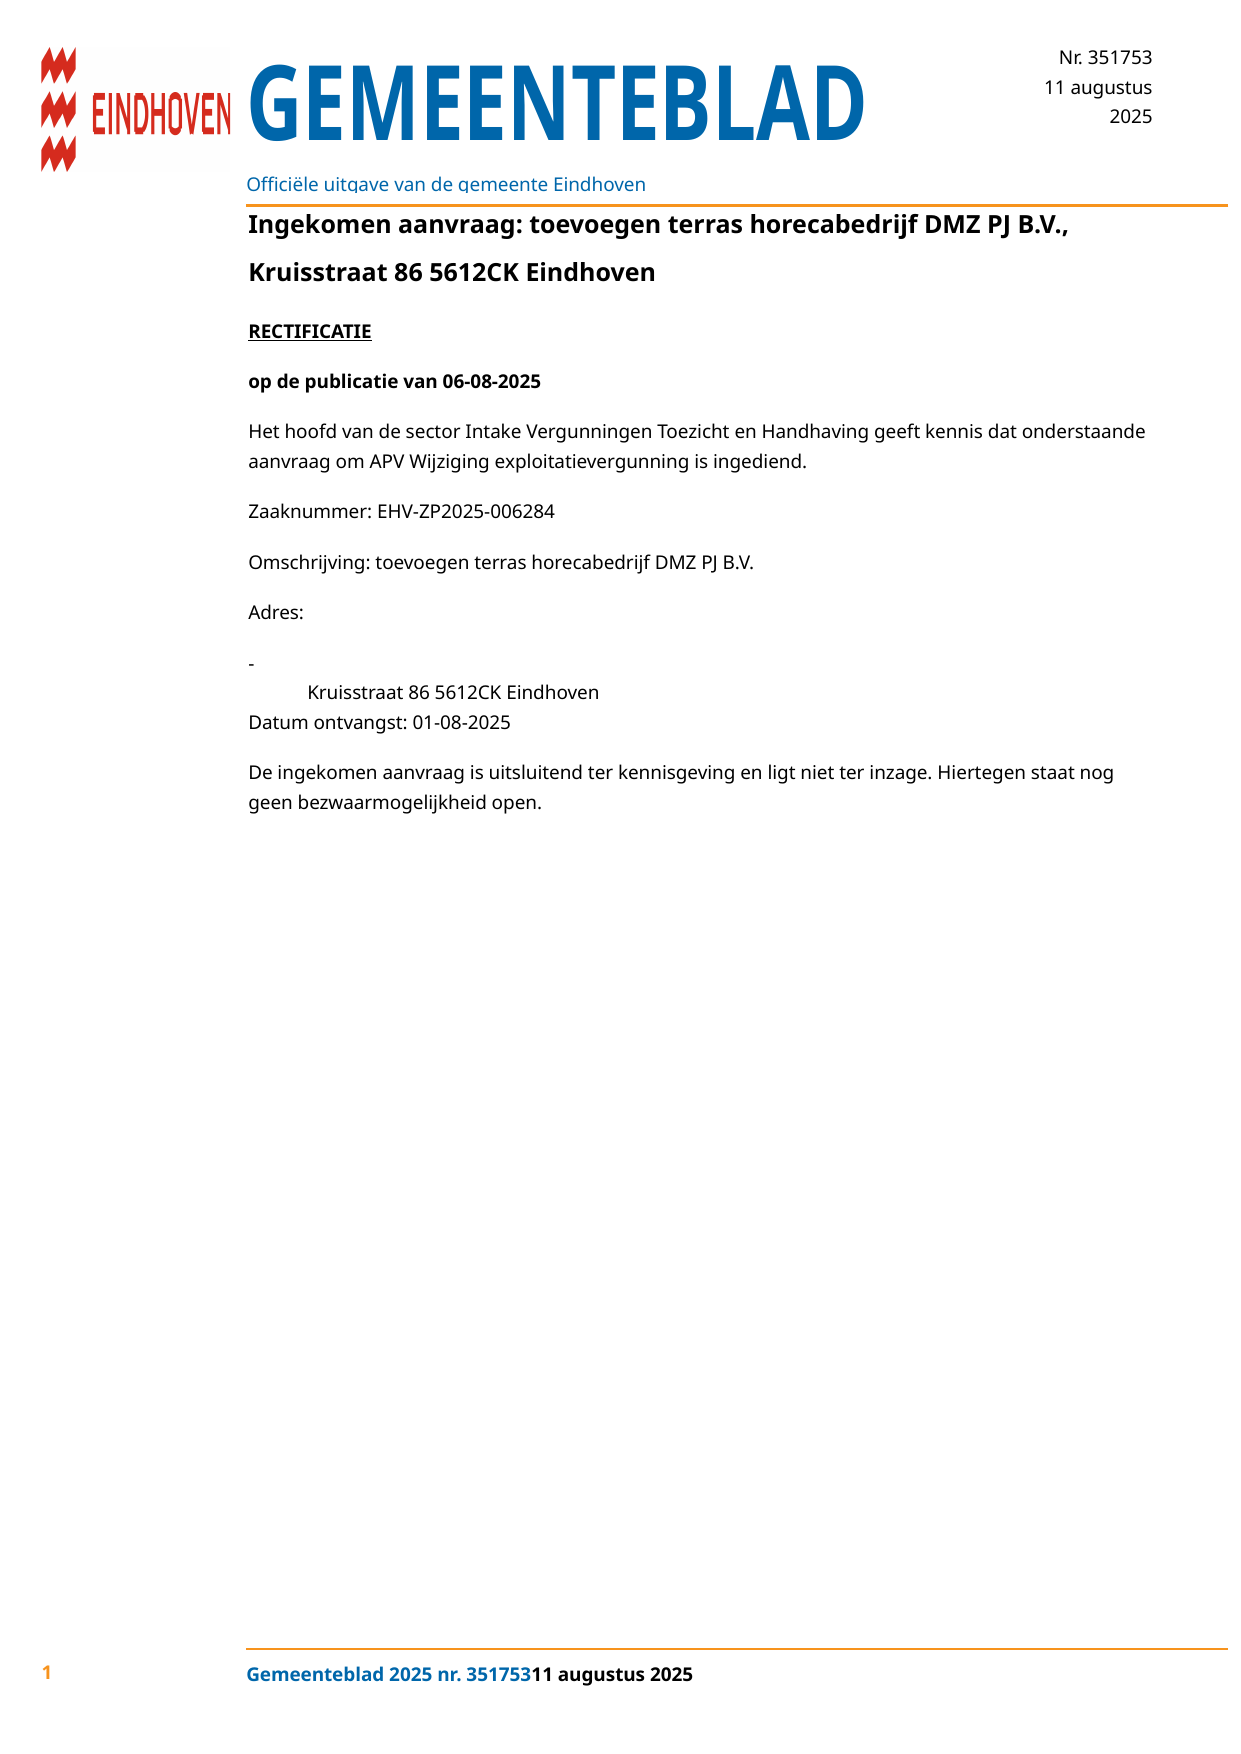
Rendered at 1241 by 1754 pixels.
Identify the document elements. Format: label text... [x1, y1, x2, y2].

text De ingekomen aanvraag is uitsluitend ter kennisgeving en ligt niet ter inzage. Hiertegen staat nog geen bezwaarmogelijkheid open. [248, 759, 1152, 815]
text Omschrijving: toevoegen terras horecabedrijf DMZ PJ B.V. [248, 549, 1152, 575]
text Adres: [248, 599, 1152, 625]
text op de publicatie van 06-08-2025 [248, 368, 1152, 394]
text RECTIFICATIE [248, 318, 1152, 344]
text Datum ontvangst: 01-08-2025 [248, 709, 1152, 735]
text Ingekomen aanvraag: toevoegen terras horecabedrijf DMZ PJ B.V., Kruisstraat 86 5612CK Eindhoven [248, 207, 1152, 288]
text Zaaknummer: EHV-ZP2025-006284 [248, 499, 1152, 524]
picture [41, 47, 231, 172]
list Kruisstraat 86 5612CK Eindhoven [248, 679, 1152, 705]
text Het hoofd van de sector Intake Vergunningen Toezicht en Handhaving geeft kennis dat onderstaande aanvraag om APV Wijziging exploitatievergunning is ingediend. [248, 419, 1152, 474]
